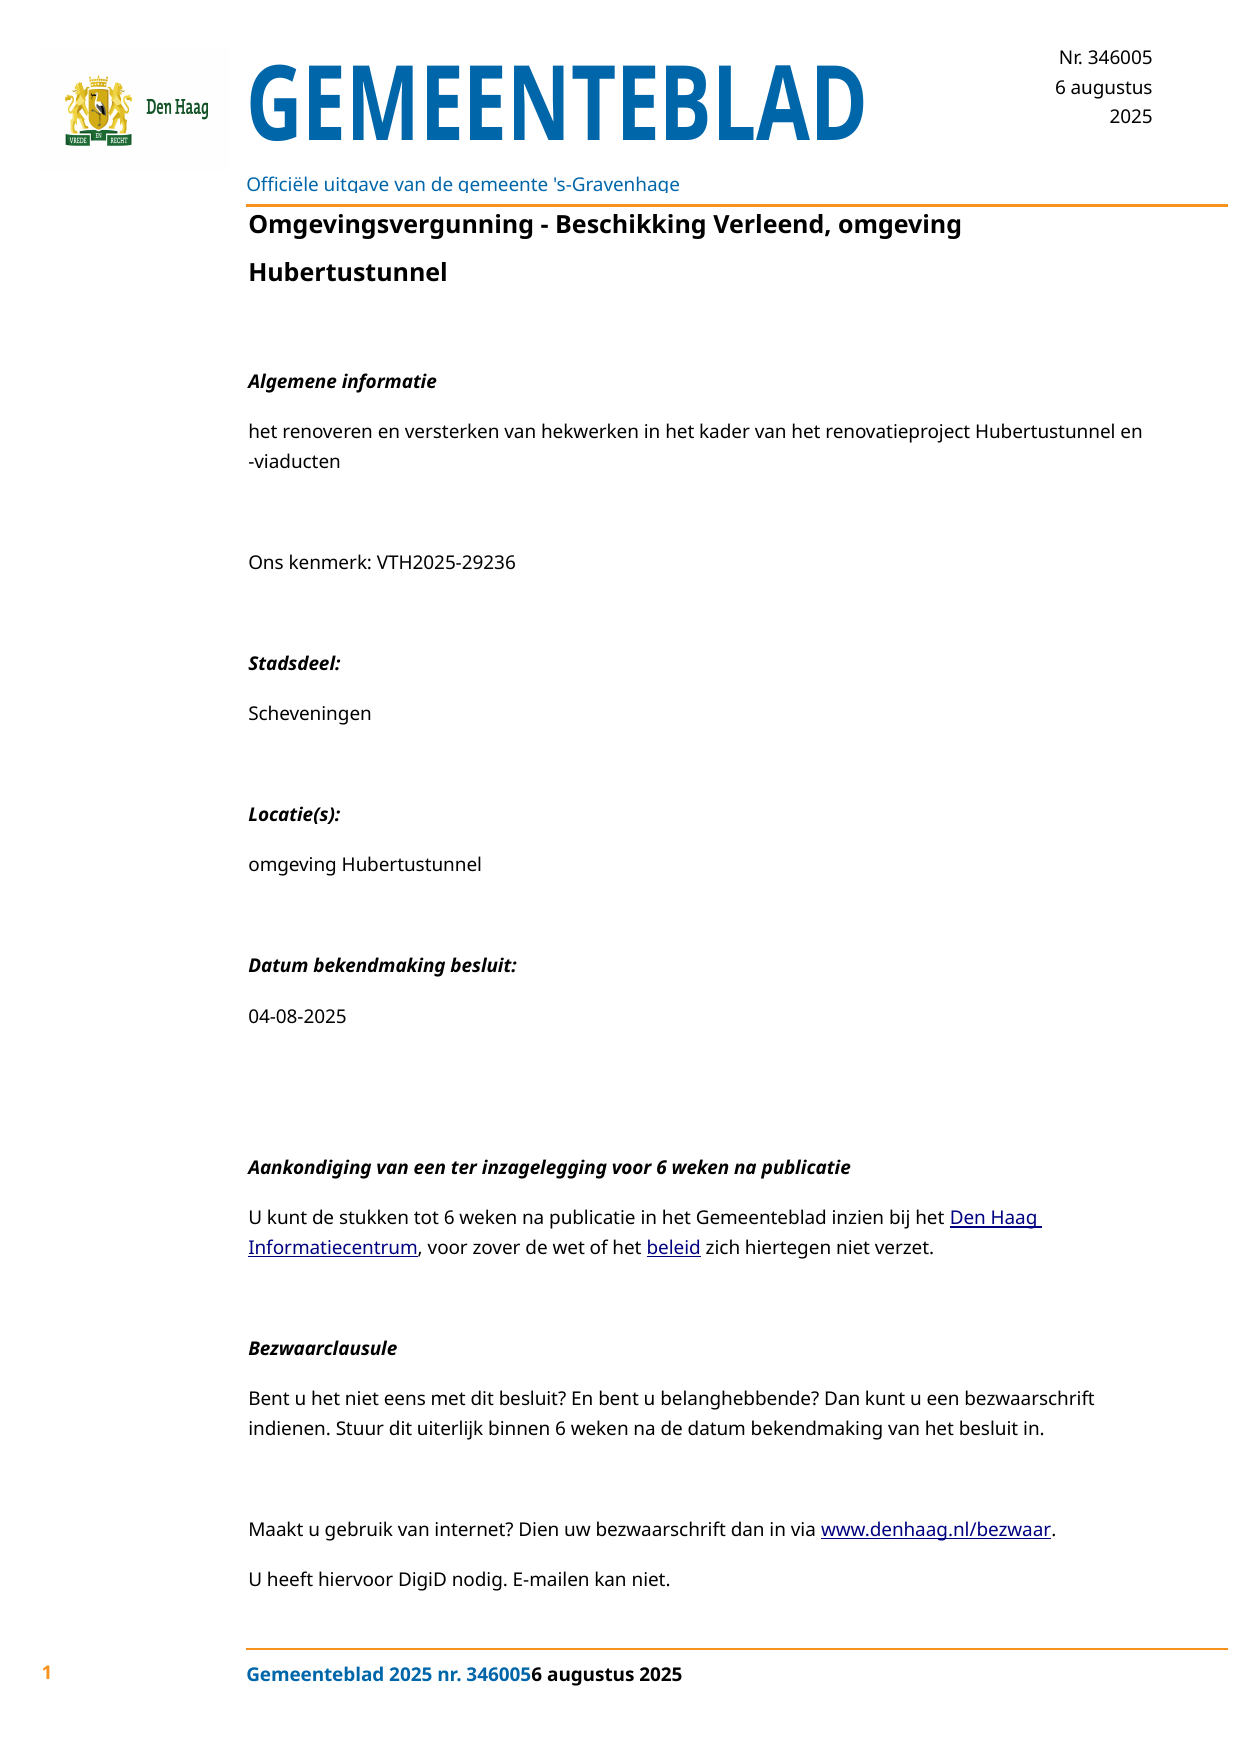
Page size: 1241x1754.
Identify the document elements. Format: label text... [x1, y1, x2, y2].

text Omgevingsvergunning - Beschikking Verleend, omgeving Hubertustunnel [248, 207, 1152, 288]
text Aankondiging van een ter inzagelegging voor 6 weken na publicatie [248, 1154, 1152, 1180]
picture [41, 47, 231, 172]
text Algemene informatie [248, 368, 1152, 394]
text omgeving Hubertustunnel [248, 852, 1152, 877]
text Bezwaarclausule [248, 1335, 1152, 1361]
text Maakt u gebruik van internet? Dien uw bezwaarschrift dan in via www.denhaag.nl/bezwaar. [248, 1516, 1152, 1542]
text U kunt de stukken tot 6 weken na publicatie in het Gemeenteblad inzien bij het Den Haag Informatiecentrum, voor zover de wet of het beleid zich hiertegen niet verzet. [248, 1204, 1152, 1260]
text Bent u het niet eens met dit besluit? En bent u belanghebbende? Dan kunt u een bezwaarschrift indienen. Stuur dit uiterlijk binnen 6 weken na de datum bekendmaking van het besluit in. [248, 1385, 1152, 1441]
text Scheveningen [248, 700, 1152, 726]
text Locatie(s): [248, 801, 1152, 827]
text het renoveren en versterken van hekwerken in het kader van het renovatieproject Hubertustunnel en -viaducten [248, 419, 1152, 474]
text 04-08-2025 [248, 1003, 1152, 1029]
text Stadsdeel: [248, 650, 1152, 676]
text U heeft hiervoor DigiD nodig. E-mailen kan niet. [248, 1566, 1152, 1592]
text Datum bekendmaking besluit: [248, 952, 1152, 978]
text Ons kenmerk: VTH2025-29236 [248, 549, 1152, 575]
